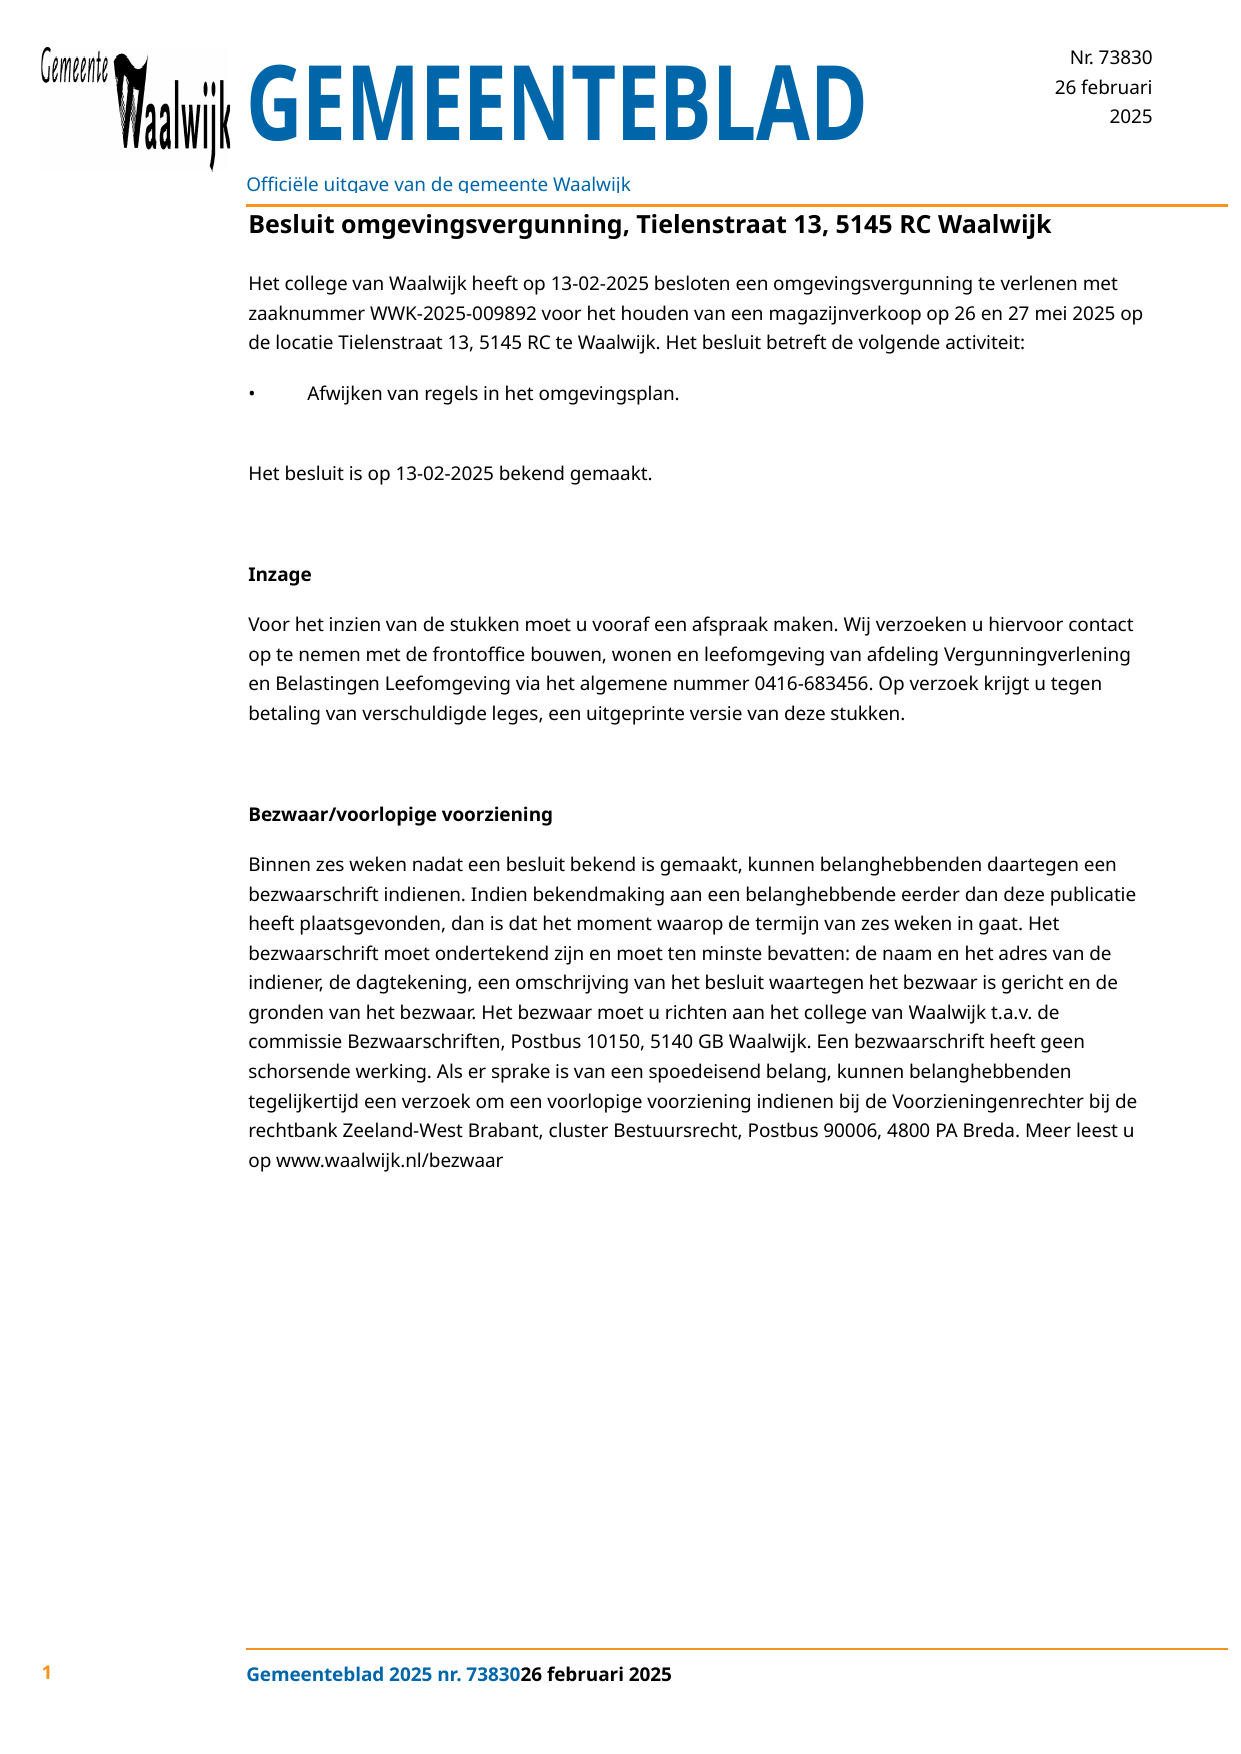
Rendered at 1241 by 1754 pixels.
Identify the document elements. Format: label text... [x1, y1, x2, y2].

text Voor het inzien van de stukken moet u vooraf een afspraak maken. Wij verzoeken u hiervoor contact op te nemen met de frontoffice bouwen, wonen en leefomgeving van afdeling Vergunningverlening en Belastingen Leefomgeving via het algemene nummer 0416-683456. Op verzoek krijgt u tegen betaling van verschuldigde leges, een uitgeprinte versie van deze stukken. [248, 611, 1152, 726]
text Inzage [248, 561, 1152, 586]
text Het college van Waalwijk heeft op 13-02-2025 besloten een omgevingsvergunning te verlenen met zaaknummer WWK-2025-009892 voor het houden van een magazijnverkoop op 26 en 27 mei 2025 op de locatie Tielenstraat 13, 5145 RC te Waalwijk. Het besluit betreft de volgende activiteit: [248, 270, 1152, 355]
text Besluit omgevingsvergunning, Tielenstraat 13, 5145 RC Waalwijk [248, 207, 1152, 241]
list Afwijken van regels in het omgevingsplan. [248, 380, 1152, 406]
picture [41, 47, 231, 172]
text Het besluit is op 13-02-2025 bekend gemaakt. [248, 460, 1152, 486]
text Binnen zes weken nadat een besluit bekend is gemaakt, kunnen belanghebbenden daartegen een bezwaarschrift indienen. Indien bekendmaking aan een belanghebbende eerder dan deze publicatie heeft plaatsgevonden, dan is dat het moment waarop de termijn van zes weken in gaat. Het bezwaarschrift moet ondertekend zijn en moet ten minste bevatten: de naam en het adres van de indiener, de dagtekening, een omschrijving van het besluit waartegen het bezwaar is gericht en de gronden van het bezwaar. Het bezwaar moet u richten aan het college van Waalwijk t.a.v. de commissie Bezwaarschriften, Postbus 10150, 5140 GB Waalwijk. Een bezwaarschrift heeft geen schorsende werking. Als er sprake is van een spoedeisend belang, kunnen belanghebbenden tegelijkertijd een verzoek om een voorlopige voorziening indienen bij de Voorzieningenrechter bij de rechtbank Zeeland-West Brabant, cluster Bestuursrecht, Postbus 90006, 4800 PA Breda. Meer leest u op www.waalwijk.nl/bezwaar [248, 851, 1152, 1173]
text Bezwaar/voorlopige voorziening [248, 801, 1152, 826]
